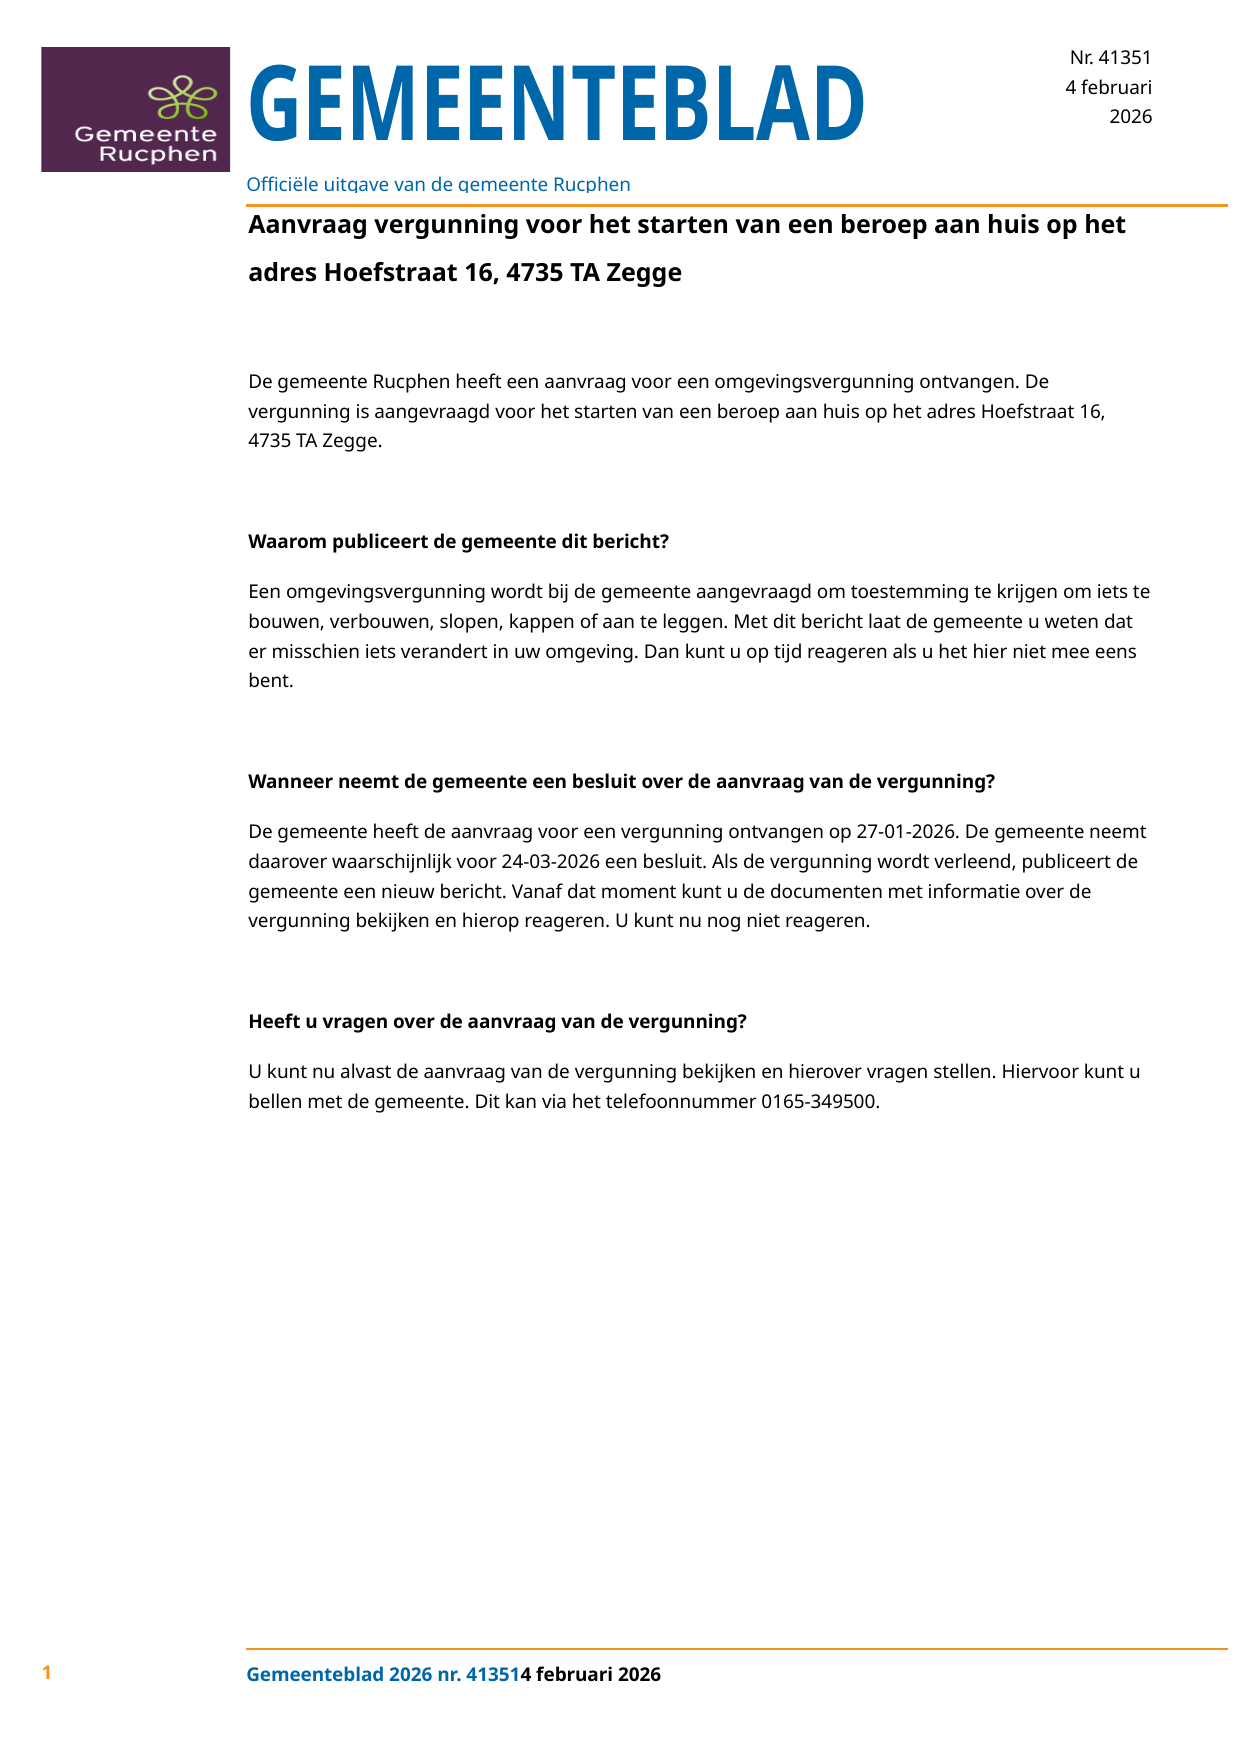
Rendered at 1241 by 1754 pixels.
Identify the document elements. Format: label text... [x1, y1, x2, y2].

text Aanvraag vergunning voor het starten van een beroep aan huis op het adres Hoefstraat 16, 4735 TA Zegge [248, 207, 1152, 288]
text De gemeente Rucphen heeft een aanvraag voor een omgevingsvergunning ontvangen. De vergunning is aangevraagd voor het starten van een beroep aan huis op het adres Hoefstraat 16, 4735 TA Zegge. [248, 368, 1152, 453]
text Heeft u vragen over de aanvraag van de vergunning? [248, 1008, 1152, 1034]
text Een omgevingsvergunning wordt bij de gemeente aangevraagd om toestemming te krijgen om iets te bouwen, verbouwen, slopen, kappen of aan te leggen. Met dit bericht laat de gemeente u weten dat er misschien iets verandert in uw omgeving. Dan kunt u op tijd reageren als u het hier niet mee eens bent. [248, 579, 1152, 693]
text U kunt nu alvast de aanvraag van de vergunning bekijken en hierover vragen stellen. Hiervoor kunt u bellen met de gemeente. Dit kan via het telefoonnummer 0165-349500. [248, 1059, 1152, 1114]
text Waarom publiceert de gemeente dit bericht? [248, 528, 1152, 554]
text Wanneer neemt de gemeente een besluit over de aanvraag van de vergunning? [248, 768, 1152, 794]
text De gemeente heeft de aanvraag voor een vergunning ontvangen op 27-01-2026. De gemeente neemt daarover waarschijnlijk voor 24-03-2026 een besluit. Als de vergunning wordt verleend, publiceert de gemeente een nieuw bericht. Vanaf dat moment kunt u de documenten met informatie over de vergunning bekijken en hierop reageren. U kunt nu nog niet reageren. [248, 819, 1152, 933]
picture [41, 47, 231, 172]
